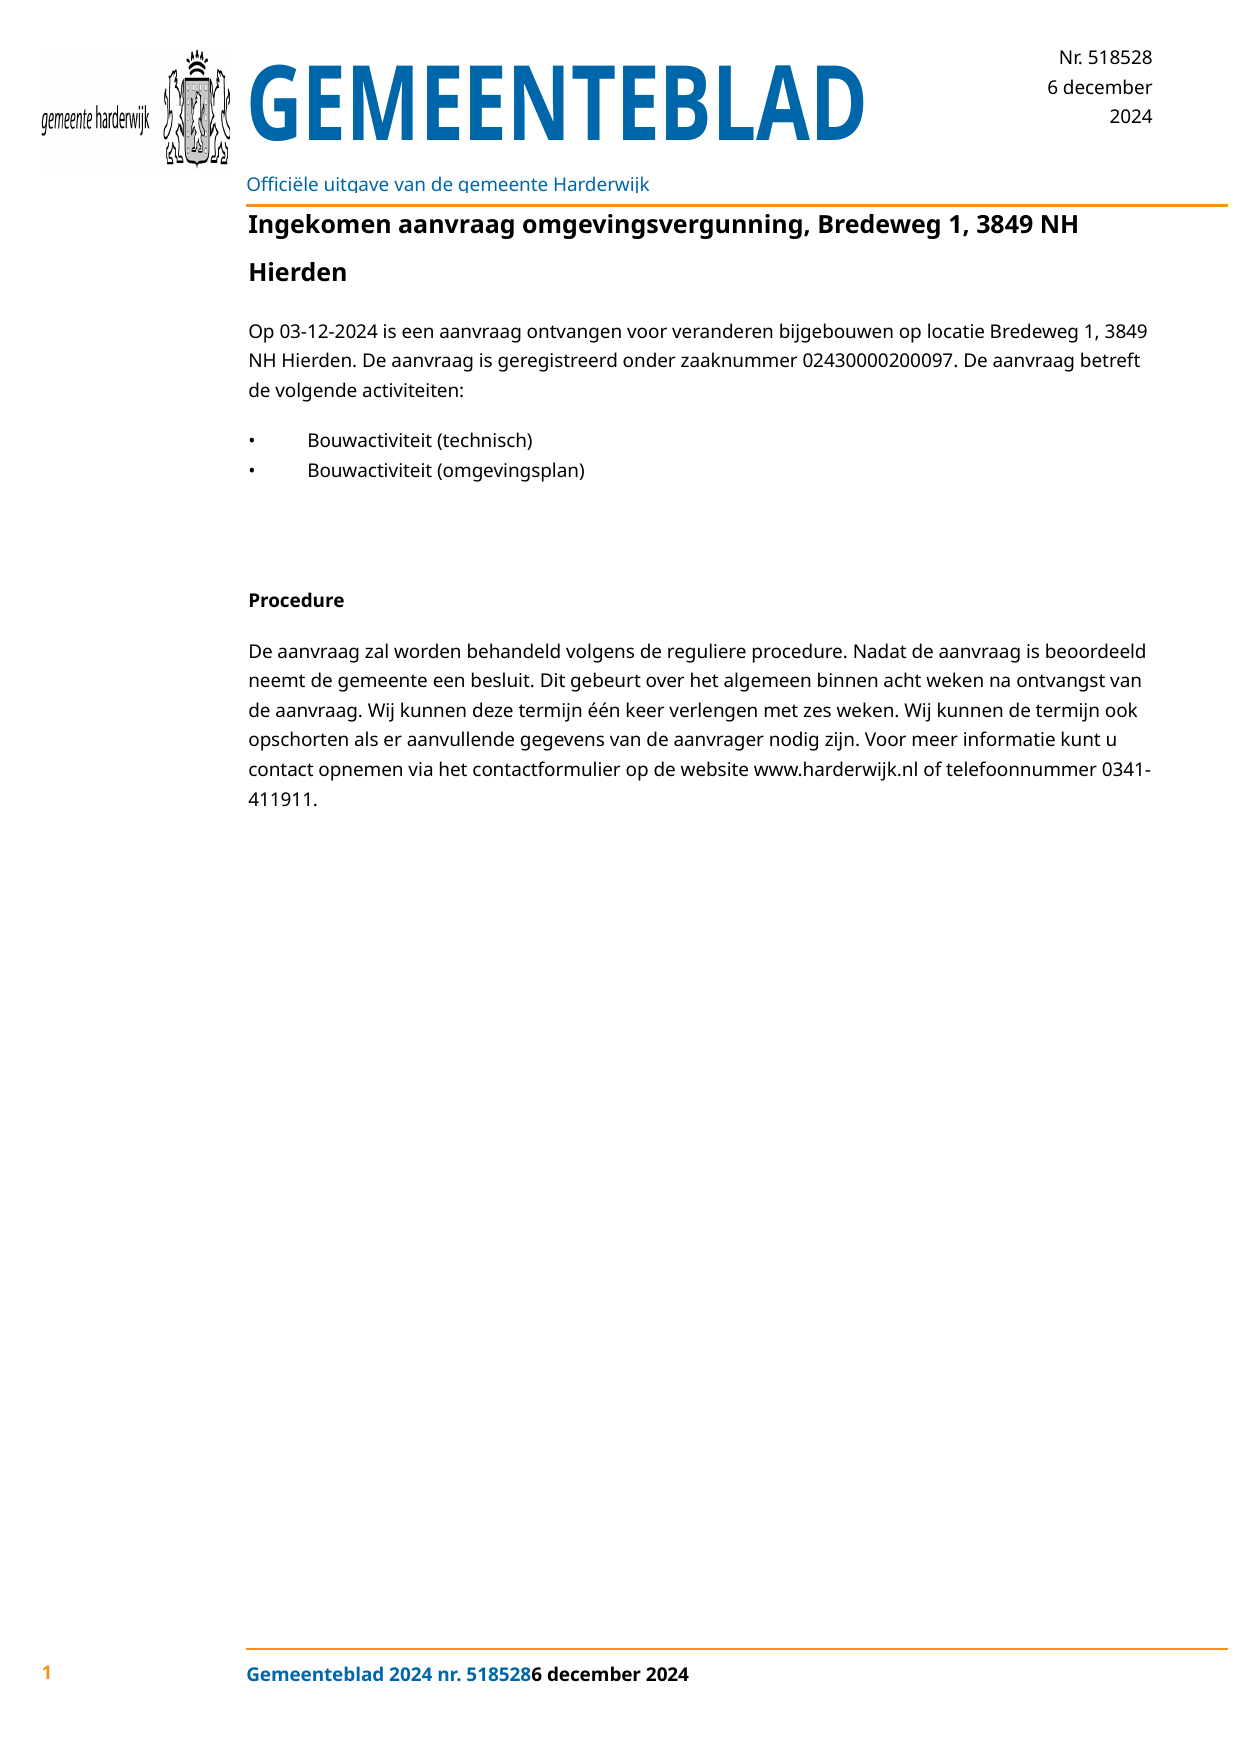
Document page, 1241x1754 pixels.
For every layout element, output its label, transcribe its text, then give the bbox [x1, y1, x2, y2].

list Bouwactiviteit (omgevingsplan) [248, 457, 1152, 483]
text Ingekomen aanvraag omgevingsvergunning, Bredeweg 1, 3849 NH Hierden [248, 207, 1152, 288]
text Op 03-12-2024 is een aanvraag ontvangen voor veranderen bijgebouwen op locatie Bredeweg 1, 3849 NH Hierden. De aanvraag is geregistreerd onder zaaknummer 02430000200097. De aanvraag betreft de volgende activiteiten: [248, 318, 1152, 403]
list Bouwactiviteit (technisch) [248, 427, 1152, 453]
picture [41, 47, 231, 172]
text De aanvraag zal worden behandeld volgens de reguliere procedure. Nadat de aanvraag is beoordeeld neemt de gemeente een besluit. Dit gebeurt over het algemeen binnen acht weken na ontvangst van de aanvraag. Wij kunnen deze termijn één keer verlengen met zes weken. Wij kunnen de termijn ook opschorten als er aanvullende gegevens van de aanvrager nodig zijn. Voor meer informatie kunt u contact opnemen via het contactformulier op de website www.harderwijk.nl of telefoonnummer 0341-411911. [248, 638, 1152, 812]
text Procedure [248, 587, 1152, 613]
